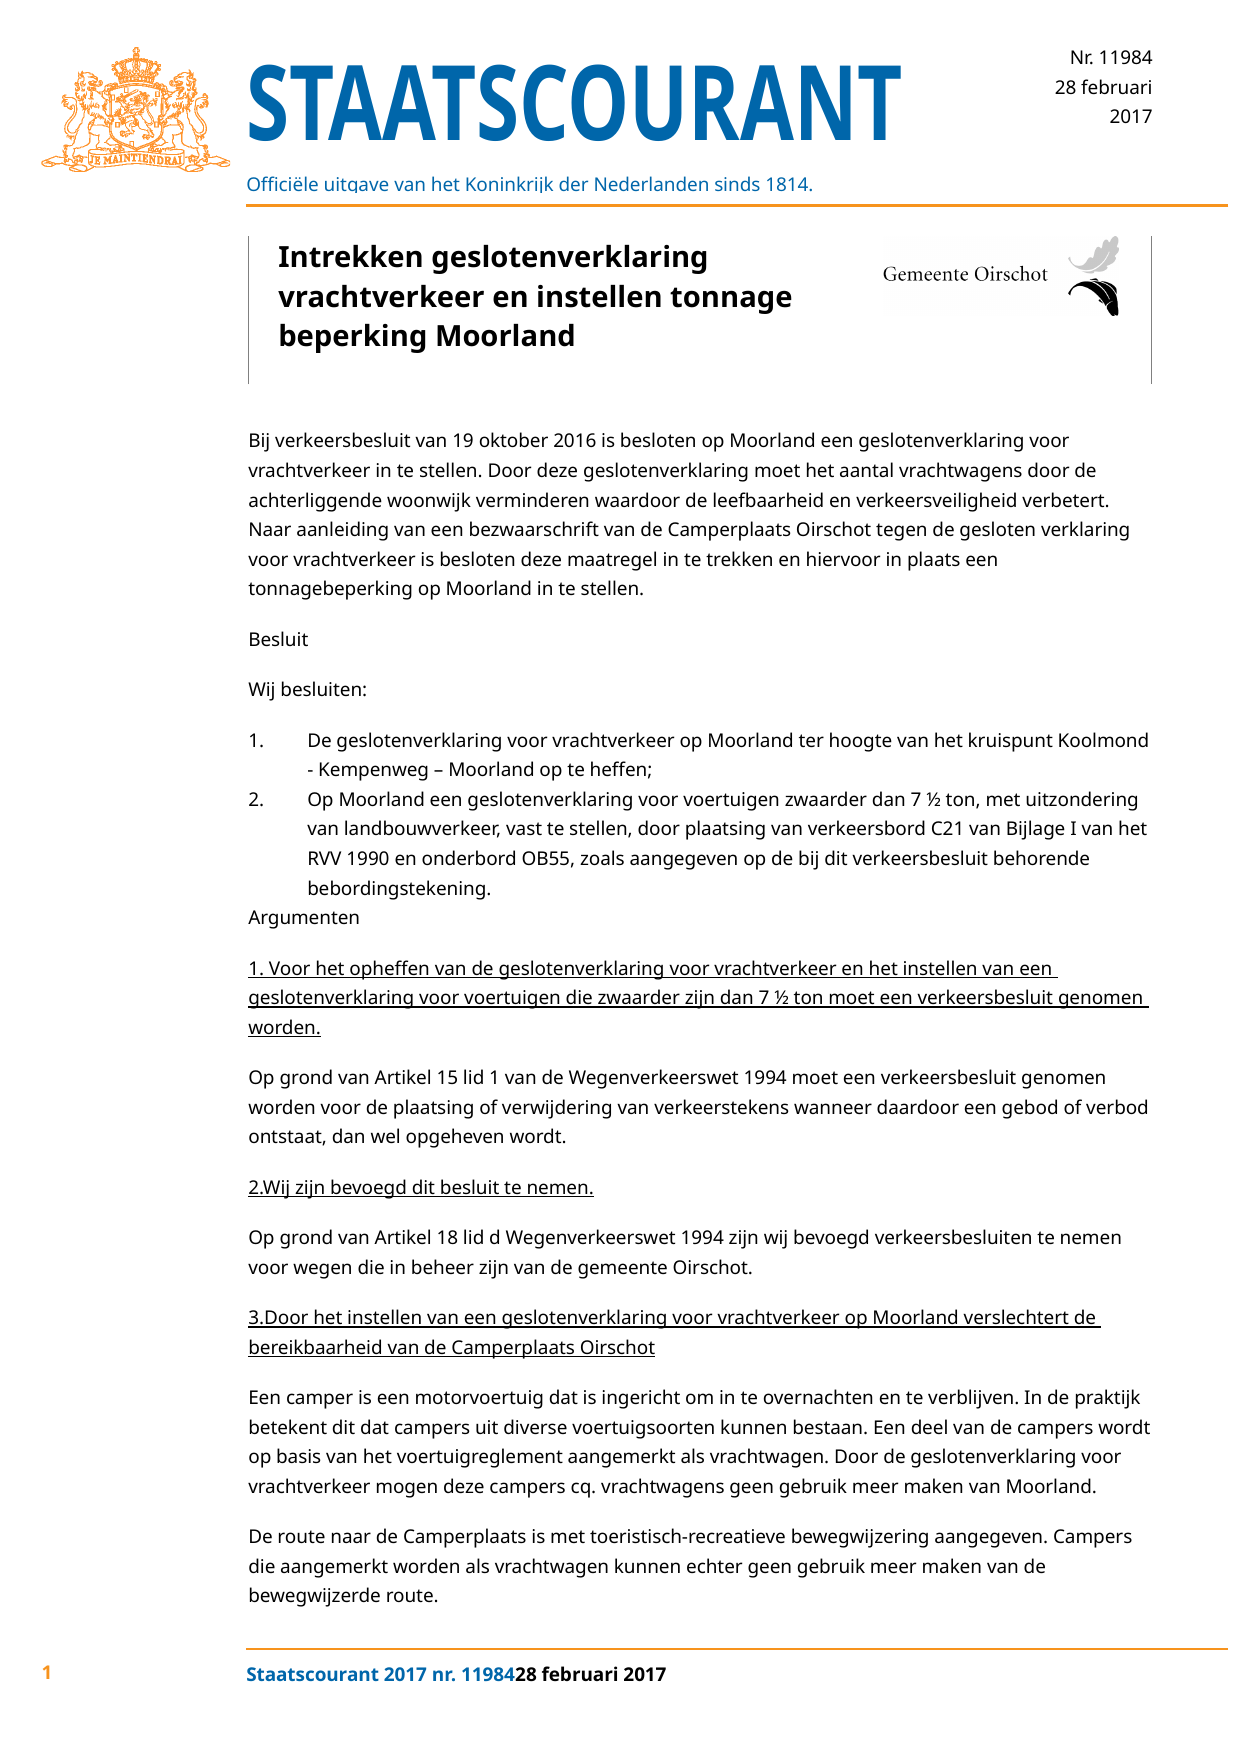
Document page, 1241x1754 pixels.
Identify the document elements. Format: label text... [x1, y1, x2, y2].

text 1. Voor het opheffen van de geslotenverklaring voor vrachtverkeer en het instellen van een geslotenverklaring voor voertuigen die zwaarder zijn dan 7 ½ ton moet een verkeersbesluit genomen worden. [248, 955, 1152, 1039]
text Een camper is een motorvoertuig dat is ingericht om in te overnachten en te verblijven. In de praktijk betekent dit dat campers uit diverse voertuigsoorten kunnen bestaan. Een deel van de campers wordt op basis van het voertuigreglement aangemerkt als vrachtwagen. Door de geslotenverklaring voor vrachtverkeer mogen deze campers cq. vrachtwagens geen gebruik meer maken van Moorland. [248, 1384, 1152, 1499]
table_header Intrekken geslotenverklaring vrachtverkeer en instellen tonnage beperking Moorland [249, 236, 850, 384]
text Argumenten [248, 904, 1152, 930]
list De geslotenverklaring voor vrachtverkeer op Moorland ter hoogte van het kruispunt Koolmond - Kempenweg – Moorland op te heffen; [248, 727, 1152, 782]
text 2.Wij zijn bevoegd dit besluit te nemen. [248, 1174, 1152, 1199]
text Besluit [248, 626, 1152, 652]
list Op Moorland een geslotenverklaring voor voertuigen zwaarder dan 7 ½ ton, met uitzondering van landbouwverkeer, vast te stellen, door plaatsing van verkeersbord C21 van Bijlage I van het RVV 1990 en onderbord OB55, zoals aangegeven op de bij dit verkeersbesluit behorende bebordingstekening. [248, 786, 1152, 900]
text Op grond van Artikel 15 lid 1 van de Wegenverkeerswet 1994 moet een verkeersbesluit genomen worden voor de plaatsing of verwijdering van verkeerstekens wanneer daardoor een gebod of verbod ontstaat, dan wel opgeheven wordt. [248, 1064, 1152, 1149]
table_header [850, 236, 1151, 384]
text Bij verkeersbesluit van 19 oktober 2016 is besloten op Moorland een geslotenverklaring voor vrachtverkeer in te stellen. Door deze geslotenverklaring moet het aantal vrachtwagens door de achterliggende woonwijk verminderen waardoor de leefbaarheid en verkeersveiligheid verbetert. Naar aanleiding van een bezwaarschrift van de Camperplaats Oirschot tegen de gesloten verklaring voor vrachtverkeer is besloten deze maatregel in te trekken en hiervoor in plaats een tonnagebeperking op Moorland in te stellen. [248, 428, 1152, 601]
text De route naar de Camperplaats is met toeristisch-recreatieve bewegwijzering aangegeven. Campers die aangemerkt worden als vrachtwagen kunnen echter geen gebruik meer maken van de bewegwijzerde route. [248, 1523, 1152, 1608]
picture [41, 47, 231, 172]
text Wij besluiten: [248, 676, 1152, 702]
text Op grond van Artikel 18 lid d Wegenverkeerswet 1994 zijn wij bevoegd verkeersbesluiten te nemen voor wegen die in beheer zijn van de gemeente Oirschot. [248, 1224, 1152, 1279]
text 3.Door het instellen van een geslotenverklaring voor vrachtverkeer op Moorland verslechtert de bereikbaarheid van de Camperplaats Oirschot [248, 1304, 1152, 1359]
picture [882, 236, 1119, 316]
